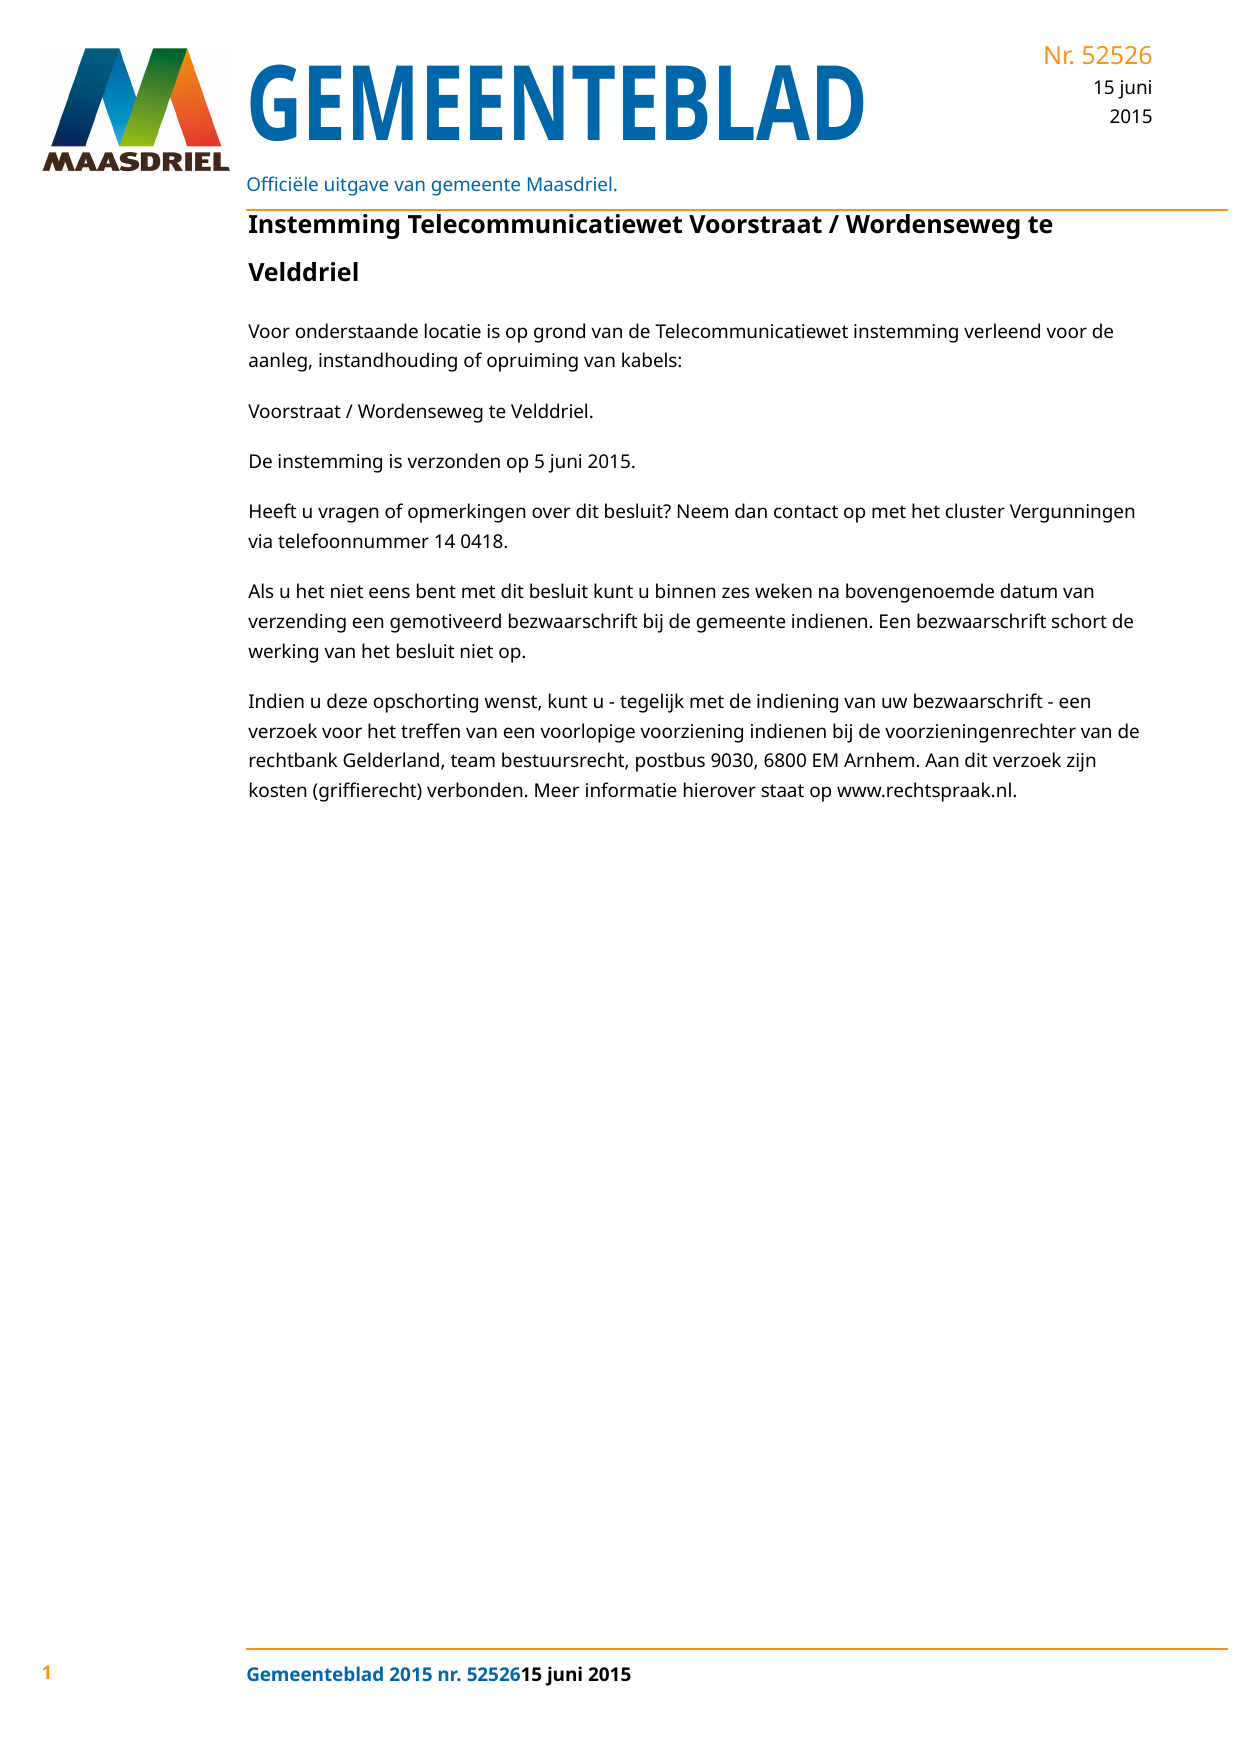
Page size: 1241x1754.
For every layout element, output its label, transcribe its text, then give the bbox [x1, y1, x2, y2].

text Heeft u vragen of opmerkingen over dit besluit? Neem dan contact op met het cluster Vergunningen via telefoonnummer 14 0418. [248, 499, 1152, 554]
text Instemming Telecommunicatiewet Voorstraat / Wordenseweg te Velddriel [248, 211, 1152, 288]
text Voorstraat / Wordenseweg te Velddriel. [248, 398, 1152, 424]
text Voor onderstaande locatie is op grond van de Telecommunicatiewet instemming verleend voor de aanleg, instandhouding of opruiming van kabels: [248, 318, 1152, 373]
text Indien u deze opschorting wenst, kunt u - tegelijk met de indiening van uw bezwaarschrift - een verzoek voor het treffen van een voorlopige voorziening indienen bij de voorzieningenrechter van de rechtbank Gelderland, team bestuursrecht, postbus 9030, 6800 EM Arnhem. Aan dit verzoek zijn kosten (griffierecht) verbonden. Meer informatie hierover staat op www.rechtspraak.nl. [248, 688, 1152, 803]
text De instemming is verzonden op 5 juni 2015. [248, 448, 1152, 474]
text Als u het niet eens bent met dit besluit kunt u binnen zes weken na bovengenoemde datum van verzending een gemotiveerd bezwaarschrift bij de gemeente indienen. Een bezwaarschrift schort de werking van het besluit niet op. [248, 579, 1152, 664]
picture [41, 47, 231, 172]
